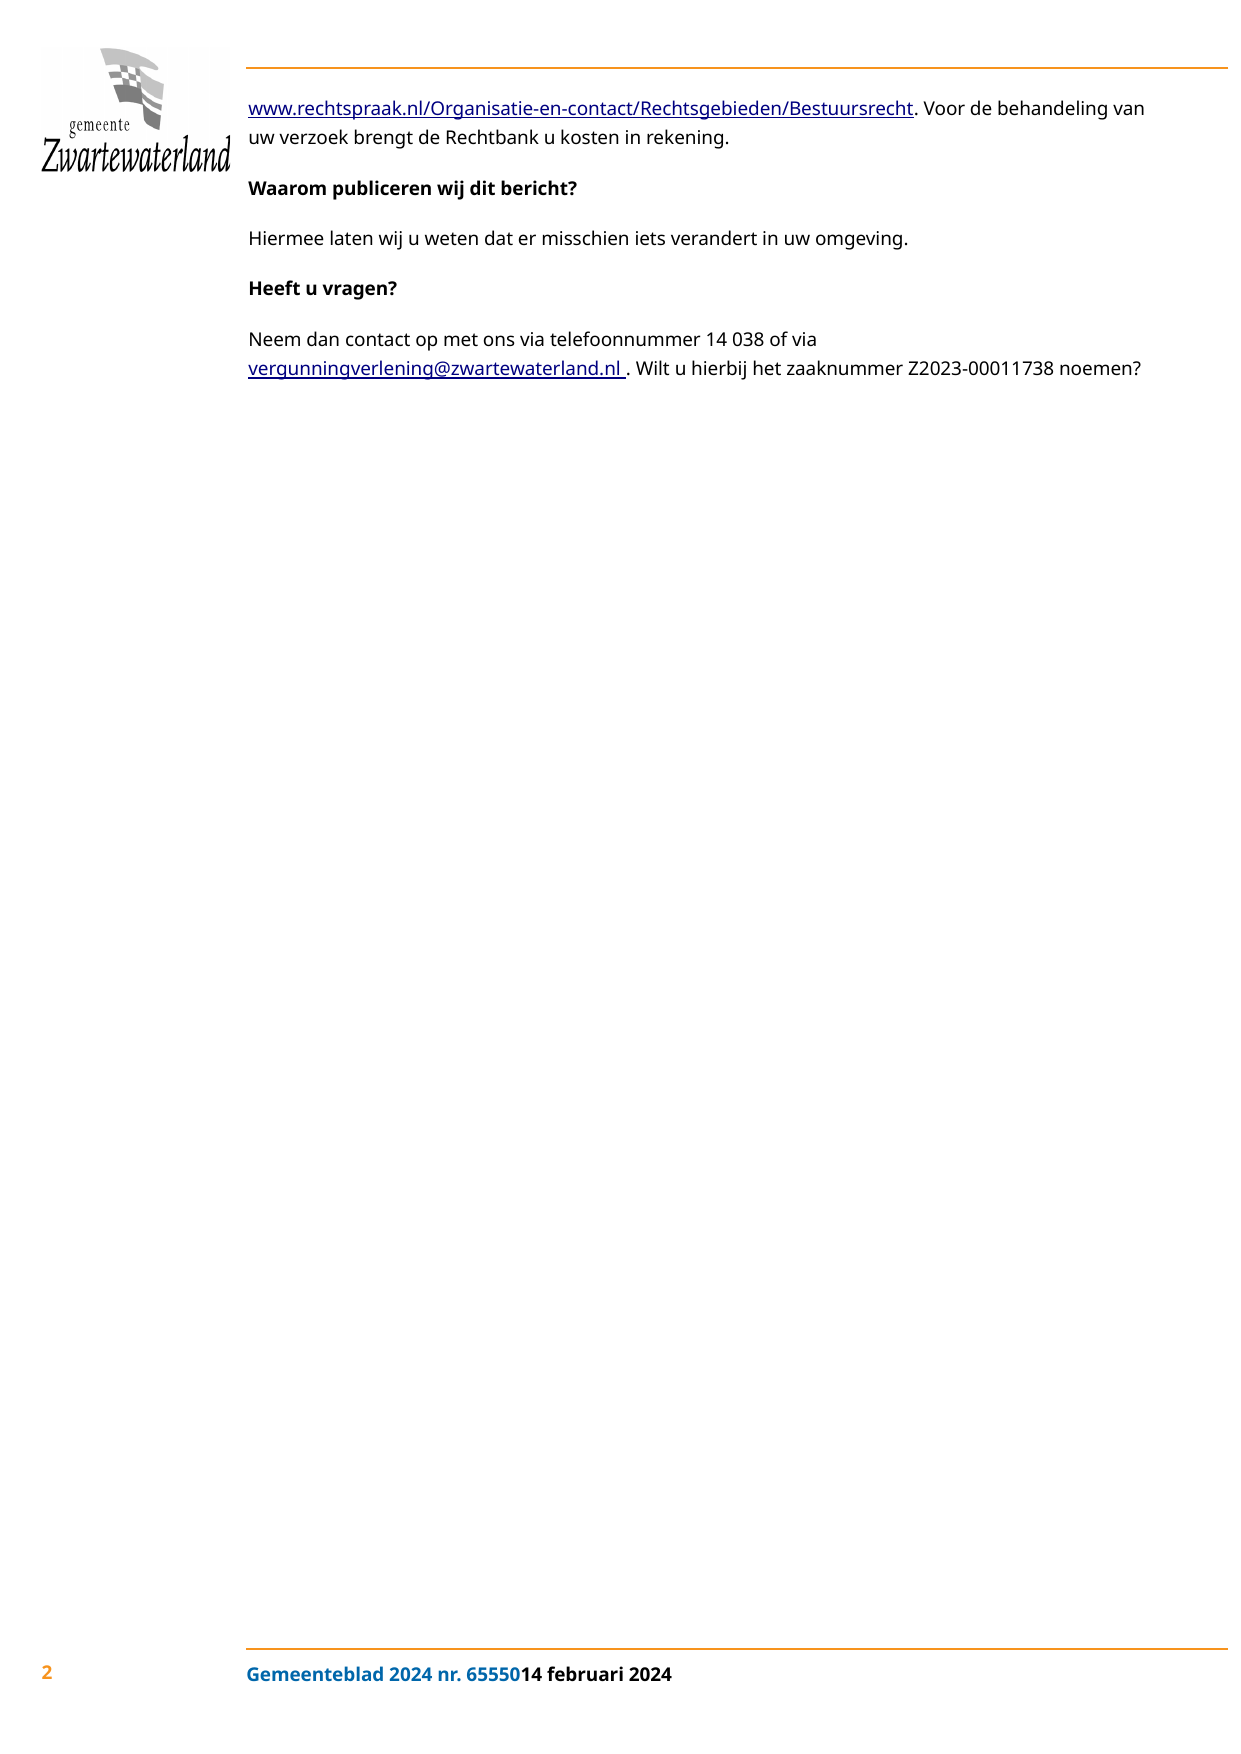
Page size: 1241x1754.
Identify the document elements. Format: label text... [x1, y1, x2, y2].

picture [41, 47, 231, 172]
text Waarom publiceren wij dit bericht? [248, 175, 1152, 201]
text Hiermee laten wij u weten dat er misschien iets verandert in uw omgeving. [248, 225, 1152, 251]
text www.rechtspraak.nl/Organisatie-en-contact/Rechtsgebieden/Bestuursrecht. Voor de behandeling van uw verzoek brengt de Rechtbank u kosten in rekening. [248, 95, 1152, 150]
text Heeft u vragen? [248, 276, 1152, 301]
text Neem dan contact op met ons via telefoonnummer 14 038 of via vergunningverlening@zwartewaterland.nl . Wilt u hierbij het zaaknummer Z2023-00011738 noemen? [248, 326, 1152, 381]
